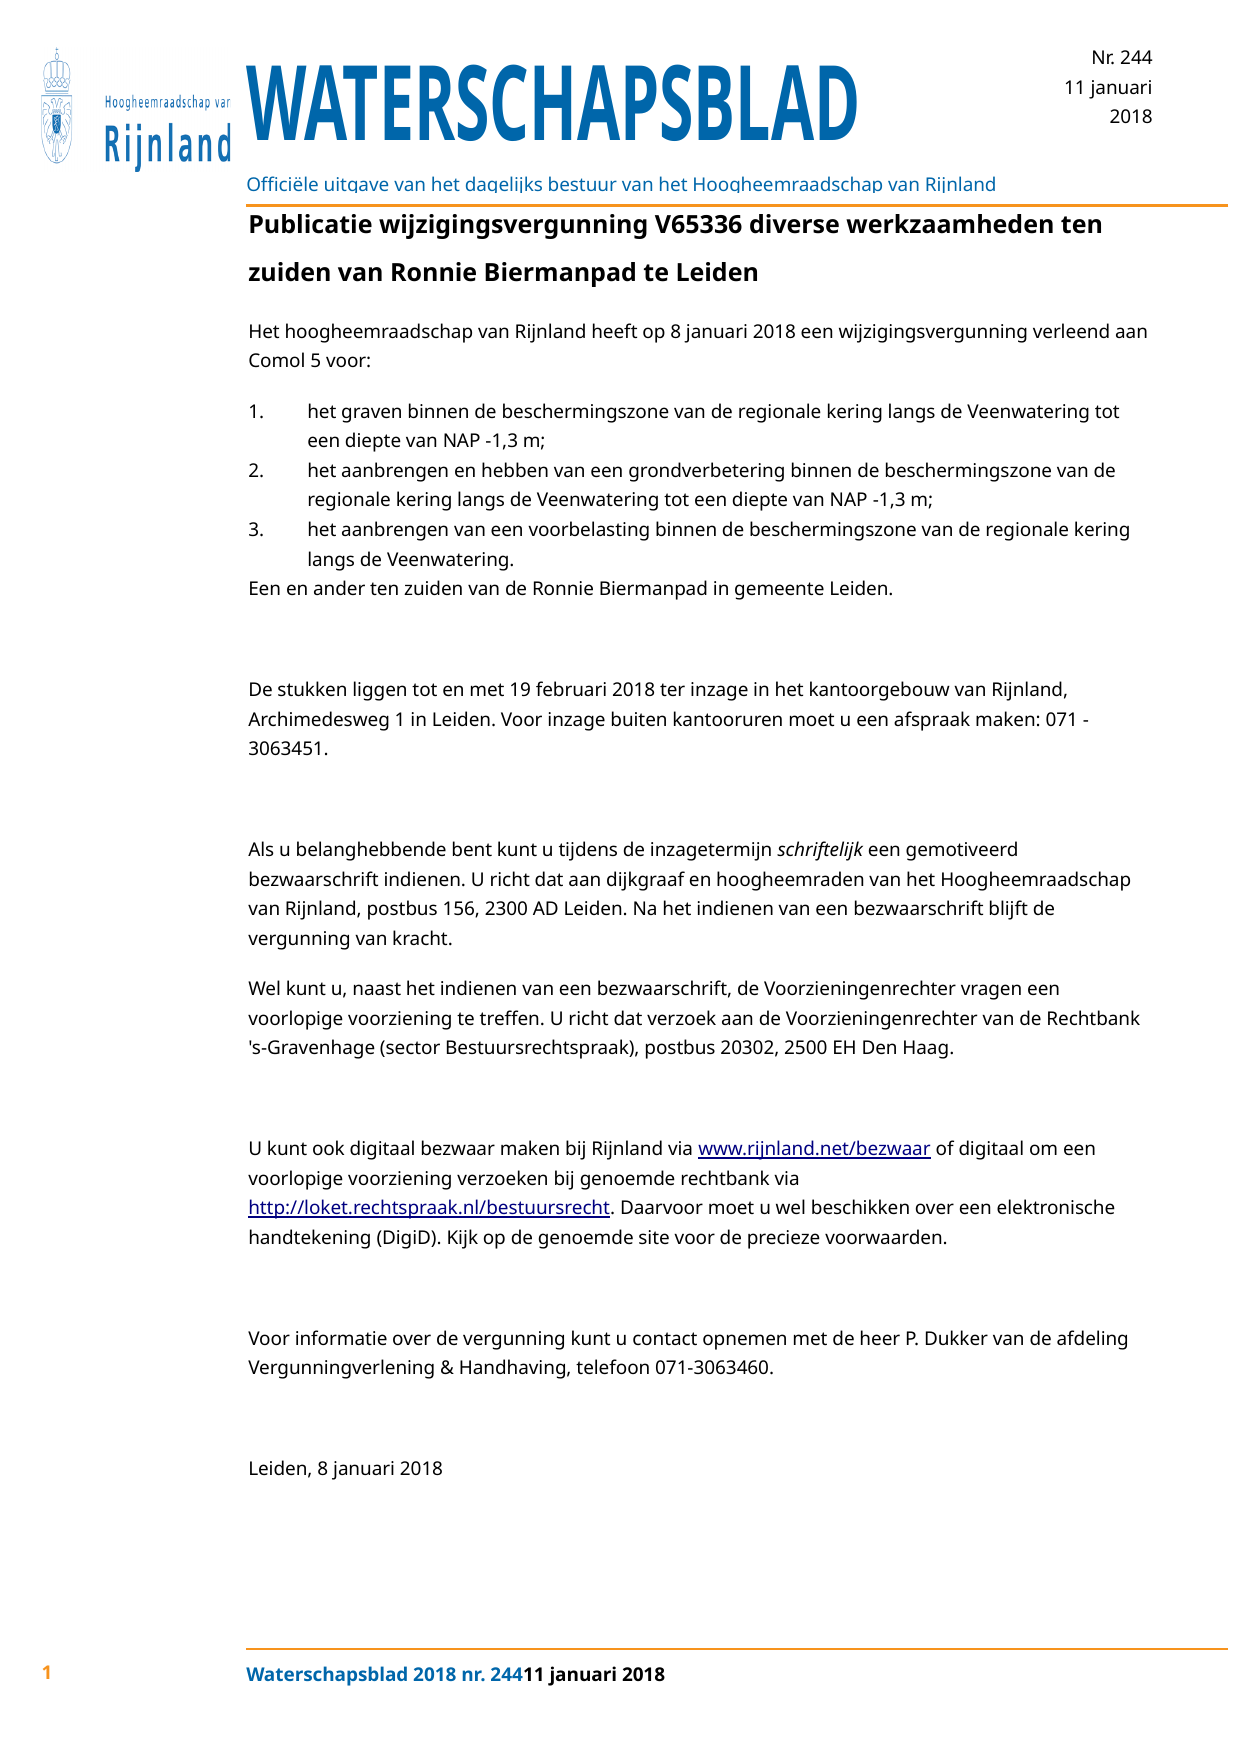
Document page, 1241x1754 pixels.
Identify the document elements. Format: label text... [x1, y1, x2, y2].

picture [41, 47, 231, 172]
text Als u belanghebbende bent kunt u tijdens de inzagetermijn schriftelijk een gemotiveerd bezwaarschrift indienen. U richt dat aan dijkgraaf en hoogheemraden van het Hoogheemraadschap van Rijnland, postbus 156, 2300 AD Leiden. Na het indienen van een bezwaarschrift blijft de vergunning van kracht. [248, 836, 1152, 951]
list het graven binnen de beschermingszone van de regionale kering langs de Veenwatering tot een diepte van NAP -1,3 m; [248, 398, 1152, 453]
text Publicatie wijzigingsvergunning V65336 diverse werkzaamheden ten zuiden van Ronnie Biermanpad te Leiden [248, 207, 1152, 288]
list het aanbrengen van een voorbelasting binnen de beschermingszone van de regionale kering langs de Veenwatering. [248, 516, 1152, 572]
text Leiden, 8 januari 2018 [248, 1455, 1152, 1481]
text Een en ander ten zuiden van de Ronnie Biermanpad in gemeente Leiden. [248, 575, 1152, 601]
text Het hoogheemraadschap van Rijnland heeft op 8 januari 2018 een wijzigingsvergunning verleend aan Comol 5 voor: [248, 318, 1152, 373]
list het aanbrengen en hebben van een grondverbetering binnen de beschermingszone van de regionale kering langs de Veenwatering tot een diepte van NAP ‑1,3 m; [248, 457, 1152, 512]
text Wel kunt u, naast het indienen van een bezwaarschrift, de Voorzieningenrechter vragen een voorlopige voorziening te treffen. U richt dat verzoek aan de Voorzieningenrechter van de Rechtbank 's-Gravenhage (sector Bestuursrechtspraak), postbus 20302, 2500 EH Den Haag. [248, 975, 1152, 1060]
text U kunt ook digitaal bezwaar maken bij Rijnland via www.rijnland.net/bezwaar of digitaal om een voorlopige voorziening verzoeken bij genoemde rechtbank via http://loket.rechtspraak.nl/bestuursrecht. Daarvoor moet u wel beschikken over een elektronische handtekening (DigiD). Kijk op de genoemde site voor de precieze voorwaarden. [248, 1135, 1152, 1250]
text Voor informatie over de vergunning kunt u contact opnemen met de heer P. Dukker van de afdeling Vergunningverlening & Handhaving, telefoon 071-3063460. [248, 1325, 1152, 1380]
text De stukken liggen tot en met 19 februari 2018 ter inzage in het kantoorgebouw van Rijnland, Archimedesweg 1 in Leiden. Voor inzage buiten kantooruren moet u een afspraak maken: 071 - 3063451. [248, 676, 1152, 761]
